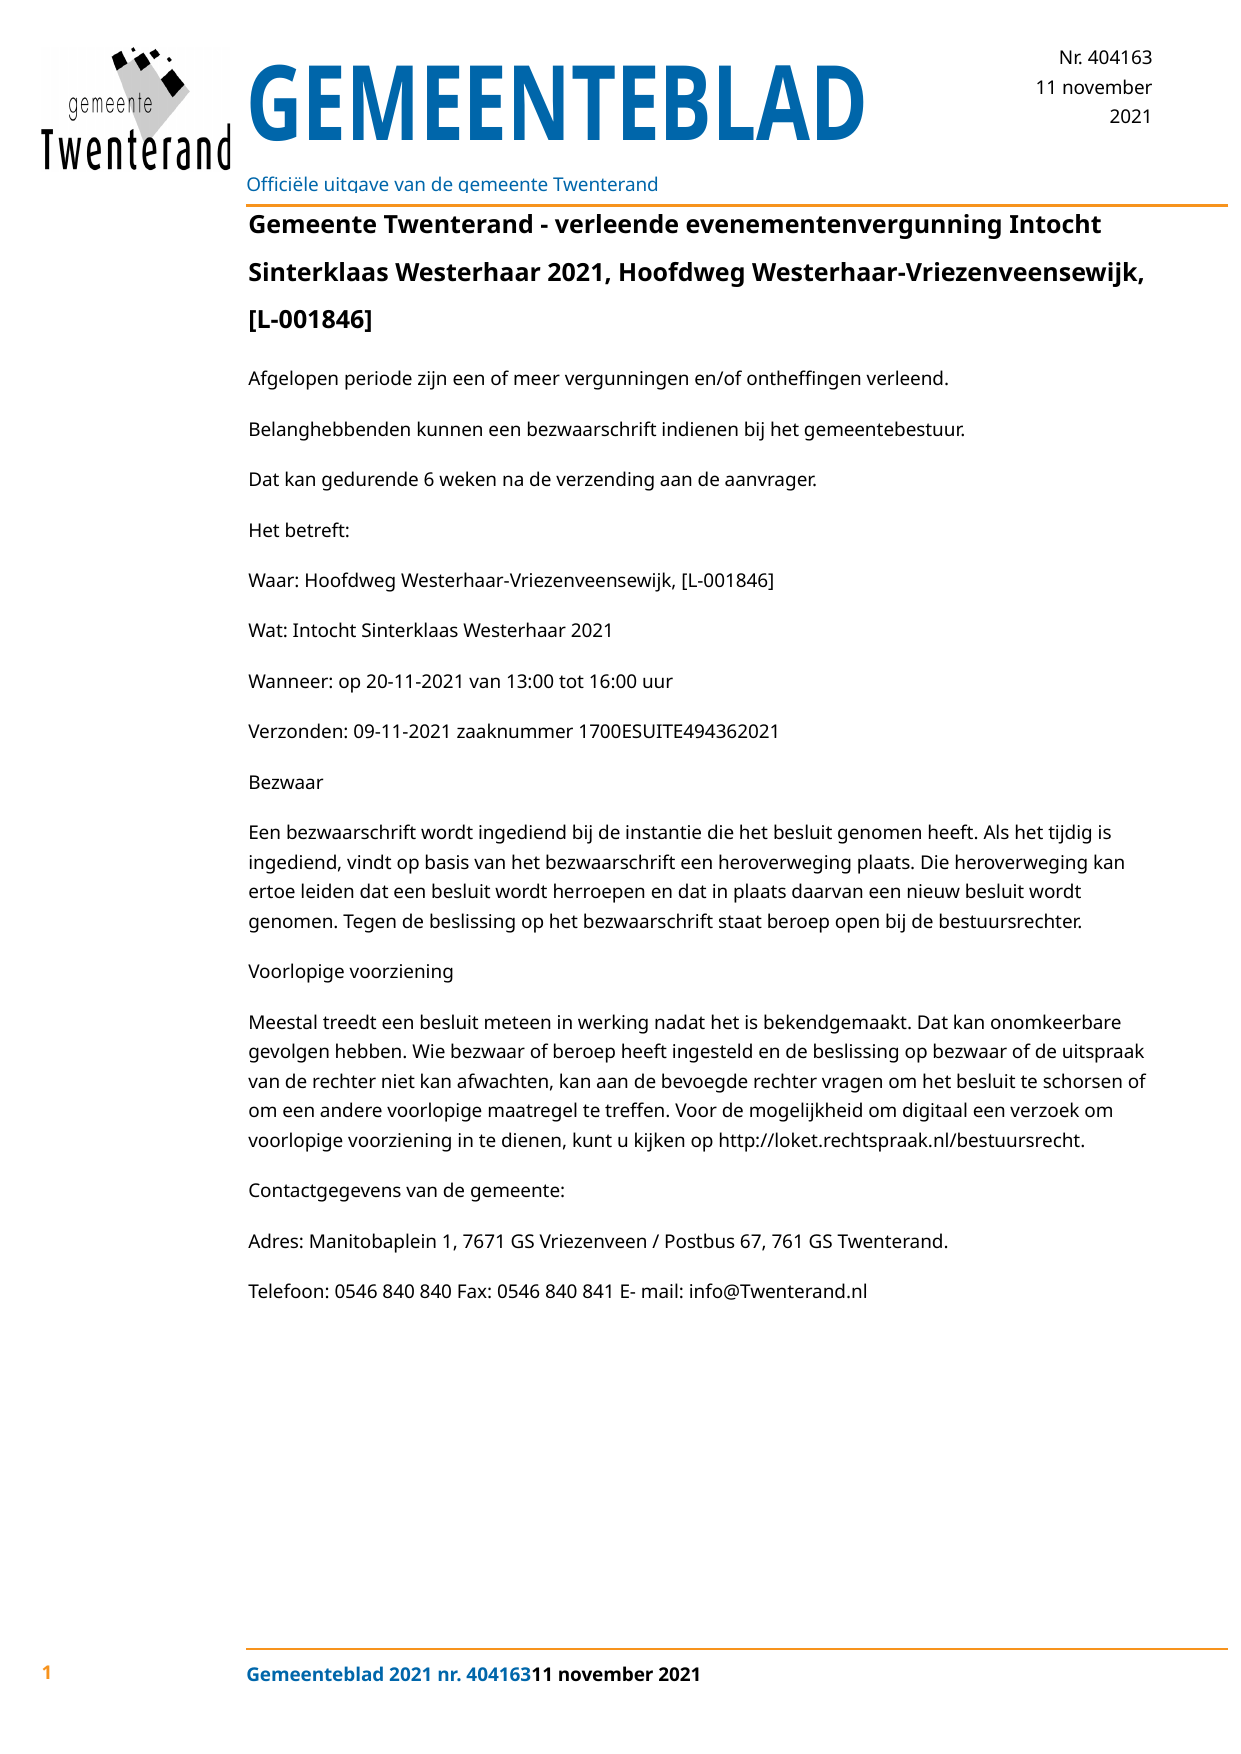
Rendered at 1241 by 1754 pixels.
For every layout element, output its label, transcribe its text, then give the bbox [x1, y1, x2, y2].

text Het betreft: [248, 517, 1152, 542]
text Adres: Manitobaplein 1, 7671 GS Vriezenveen / Postbus 67, 761 GS Twenterand. [248, 1228, 1152, 1254]
text Belanghebbenden kunnen een bezwaarschrift indienen bij het gemeentebestuur. [248, 416, 1152, 442]
picture [41, 47, 231, 172]
text Bezwaar [248, 769, 1152, 794]
text Een bezwaarschrift wordt ingediend bij de instantie die het besluit genomen heeft. Als het tijdig is ingediend, vindt op basis van het bezwaarschrift een heroverweging plaats. Die heroverweging kan ertoe leiden dat een besluit wordt herroepen en dat in plaats daarvan een nieuw besluit wordt genomen. Tegen de beslissing op het bezwaarschrift staat beroep open bij de bestuursrechter. [248, 819, 1152, 934]
text Telefoon: 0546 840 840 Fax: 0546 840 841 E- mail: info@Twenterand.nl [248, 1278, 1152, 1304]
text Contactgegevens van de gemeente: [248, 1178, 1152, 1203]
text Verzonden: 09-11-2021 zaaknummer 1700ESUITE494362021 [248, 718, 1152, 744]
text Wat: Intocht Sinterklaas Westerhaar 2021 [248, 618, 1152, 643]
text Voorlopige voorziening [248, 958, 1152, 984]
text Dat kan gedurende 6 weken na de verzending aan de aanvrager. [248, 466, 1152, 492]
text Gemeente Twenterand - verleende evenementenvergunning Intocht Sinterklaas Westerhaar 2021, Hoofdweg Westerhaar-Vriezenveensewijk, [L-001846] [248, 207, 1152, 336]
text Afgelopen periode zijn een of meer vergunningen en/of ontheffingen verleend. [248, 366, 1152, 391]
text Wanneer: op 20-11-2021 van 13:00 tot 16:00 uur [248, 668, 1152, 694]
text Waar: Hoofdweg Westerhaar-Vriezenveensewijk, [L-001846] [248, 567, 1152, 593]
text Meestal treedt een besluit meteen in werking nadat het is bekendgemaakt. Dat kan onomkeerbare gevolgen hebben. Wie bezwaar of beroep heeft ingesteld en de beslissing op bezwaar of de uitspraak van de rechter niet kan afwachten, kan aan de bevoegde rechter vragen om het besluit te schorsen of om een andere voorlopige maatregel te treffen. Voor de mogelijkheid om digitaal een verzoek om voorlopige voorziening in te dienen, kunt u kijken op http://loket.rechtspraak.nl/bestuursrecht. [248, 1009, 1152, 1153]
